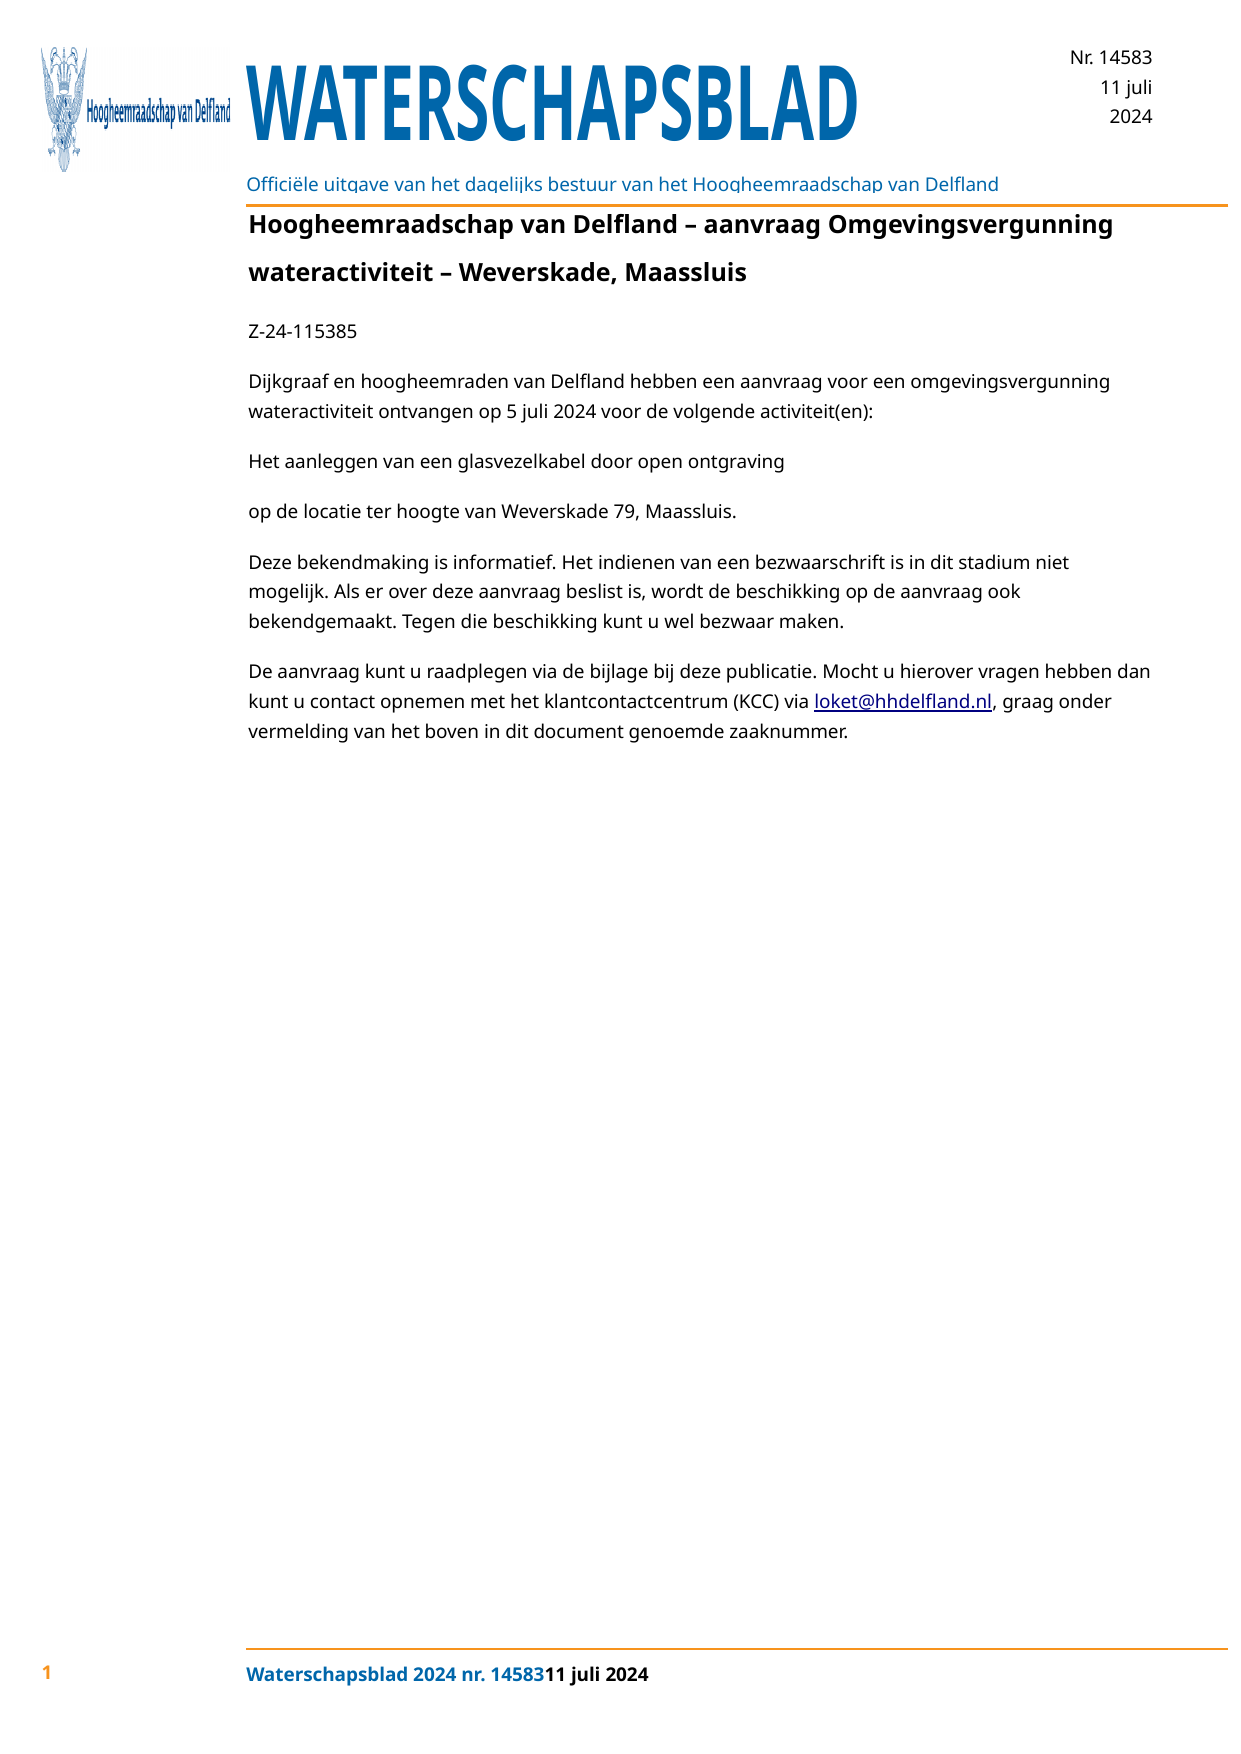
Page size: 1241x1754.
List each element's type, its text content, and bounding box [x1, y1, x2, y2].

text Hoogheemraadschap van Delfland – aanvraag Omgevingsvergunning wateractiviteit – Weverskade, Maassluis [248, 207, 1152, 288]
text Deze bekendmaking is informatief. Het indienen van een bezwaarschrift is in dit stadium niet mogelijk. Als er over deze aanvraag beslist is, wordt de beschikking op de aanvraag ook bekendgemaakt. Tegen die beschikking kunt u wel bezwaar maken. [248, 549, 1152, 634]
text Dijkgraaf en hoogheemraden van Delfland hebben een aanvraag voor een omgevingsvergunning wateractiviteit ontvangen op 5 juli 2024 voor de volgende activiteit(en): [248, 368, 1152, 424]
text De aanvraag kunt u raadplegen via de bijlage bij deze publicatie. Mocht u hierover vragen hebben dan kunt u contact opnemen met het klantcontactcentrum (KCC) via loket@hhdelfland.nl, graag onder vermelding van het boven in dit document genoemde zaaknummer. [248, 659, 1152, 744]
text Z-24-115385 [248, 318, 1152, 344]
picture [41, 47, 231, 172]
text Het aanleggen van een glasvezelkabel door open ontgraving [248, 448, 1152, 474]
text op de locatie ter hoogte van Weverskade 79, Maassluis. [248, 499, 1152, 524]
